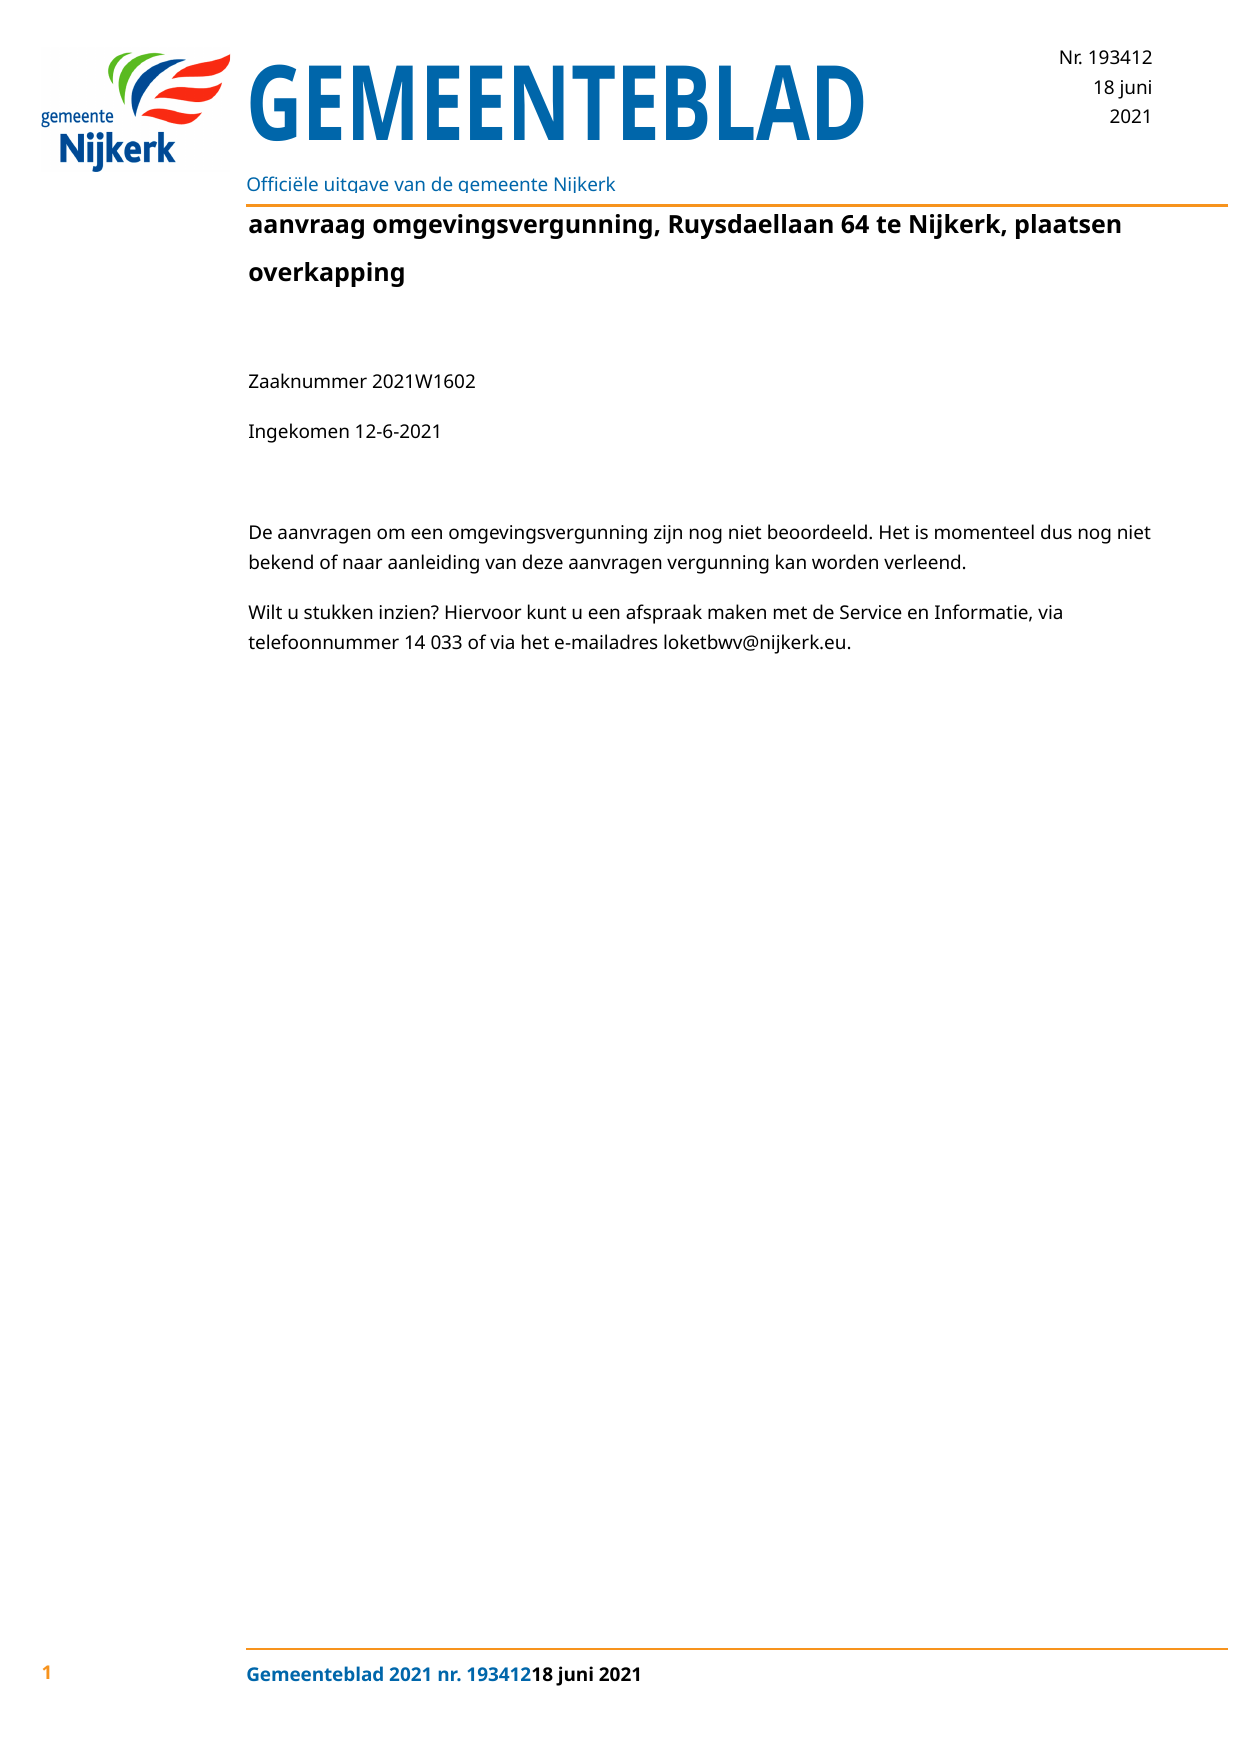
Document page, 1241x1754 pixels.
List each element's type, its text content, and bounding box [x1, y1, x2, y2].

text Wilt u stukken inzien? Hiervoor kunt u een afspraak maken met de Service en Informatie, via telefoonnummer 14 033 of via het e-mailadres loketbwv@nijkerk.eu. [248, 599, 1152, 655]
text Zaaknummer 2021W1602 [248, 368, 1152, 394]
text Ingekomen 12-6-2021 [248, 419, 1152, 444]
text De aanvragen om een omgevingsvergunning zijn nog niet beoordeeld. Het is momenteel dus nog niet bekend of naar aanleiding van deze aanvragen vergunning kan worden verleend. [248, 519, 1152, 575]
picture [41, 47, 231, 172]
text aanvraag omgevingsvergunning, Ruysdaellaan 64 te Nijkerk, plaatsen overkapping [248, 207, 1152, 288]
